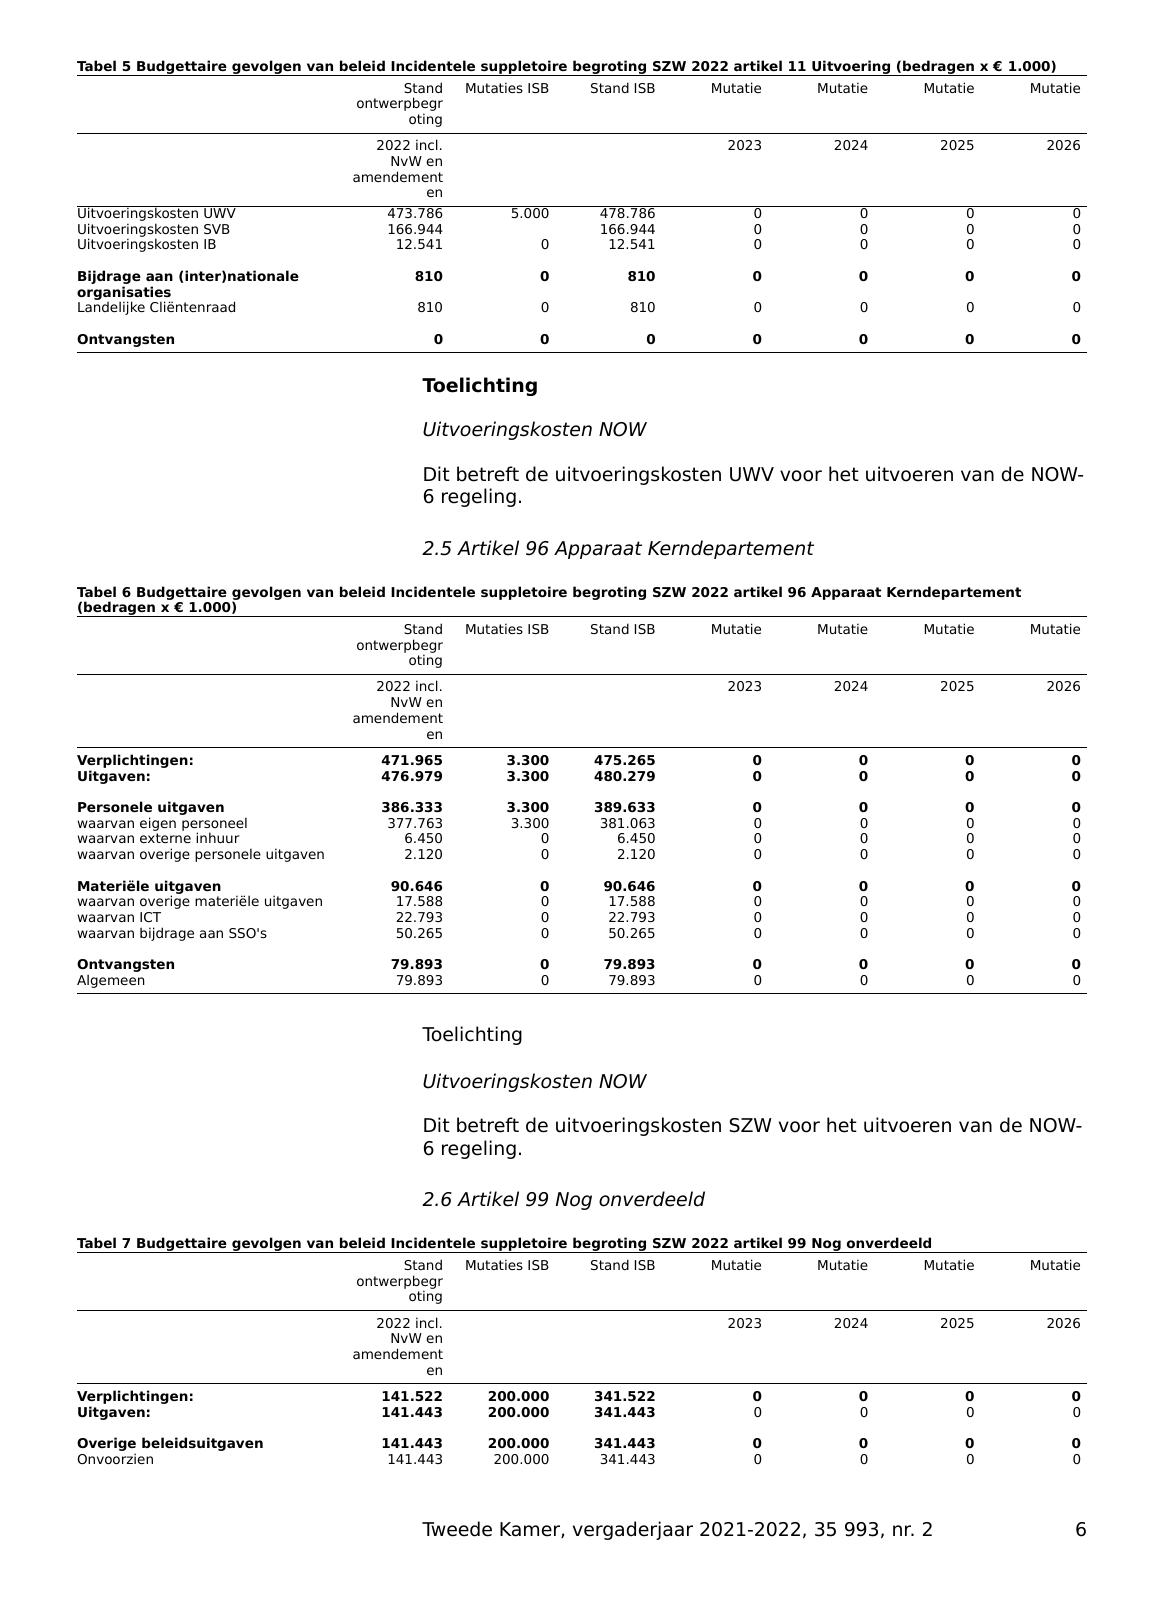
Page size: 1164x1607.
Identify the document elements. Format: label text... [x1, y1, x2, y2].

table_cell 0 [449, 973, 555, 993]
table_cell 0 [449, 831, 555, 847]
table_cell 0 [449, 332, 555, 352]
table_cell 0 [980, 1452, 1087, 1467]
table_cell [661, 316, 768, 332]
table_cell Stand ontwerpbegroting [343, 617, 449, 673]
table_cell 0 [874, 748, 980, 768]
table_cell Uitvoeringskosten UWV [77, 207, 342, 221]
table_cell 0 [980, 237, 1087, 253]
table_cell 2024 [768, 1311, 874, 1383]
table_cell 0 [874, 879, 980, 894]
table_cell 0 [661, 269, 768, 300]
table_cell [768, 863, 874, 878]
table_cell Mutatie [980, 76, 1087, 132]
table_cell 90.646 [555, 879, 661, 894]
table_cell 0 [661, 748, 768, 768]
table_cell [449, 941, 555, 957]
table_cell 0 [980, 831, 1087, 847]
text Dit betreft de uitvoeringskosten SZW voor het uitvoeren van de NOW-6 regeling. [422, 1115, 1087, 1159]
table_cell 0 [661, 300, 768, 316]
table_cell 17.588 [555, 894, 661, 910]
table_cell 50.265 [555, 926, 661, 941]
table_cell 0 [980, 768, 1087, 784]
table_cell Uitgaven: [77, 1405, 342, 1420]
table_cell 0 [661, 800, 768, 816]
table_cell 0 [449, 879, 555, 894]
table_cell 0 [874, 1436, 980, 1452]
table_cell 0 [980, 973, 1087, 993]
table_cell [449, 1311, 555, 1383]
table_cell [555, 253, 661, 269]
table_cell 810 [555, 300, 661, 316]
table_cell waarvan overige materiële uitgaven [77, 894, 342, 910]
table_cell 0 [768, 1405, 874, 1420]
table_cell [768, 1420, 874, 1436]
table_cell 0 [449, 237, 555, 253]
table_cell 0 [980, 957, 1087, 973]
table_cell 0 [661, 1436, 768, 1452]
table_cell [980, 253, 1087, 269]
table_cell 2025 [874, 134, 980, 206]
table_cell Stand ISB [555, 617, 661, 673]
subtitle Uitvoeringskosten NOW [422, 419, 1087, 441]
table_cell 0 [768, 1384, 874, 1404]
table_cell 0 [874, 237, 980, 253]
table_cell waarvan ICT [77, 910, 342, 926]
table_cell 0 [661, 1405, 768, 1420]
text Dit betreft de uitvoeringskosten UWV voor het uitvoeren van de NOW-6 regeling. [422, 463, 1087, 507]
table_cell 0 [661, 926, 768, 941]
table_cell 0 [874, 300, 980, 316]
table_cell 12.541 [555, 237, 661, 253]
table_cell 79.893 [555, 973, 661, 993]
table_cell 0 [555, 332, 661, 352]
table_cell [449, 863, 555, 878]
table_cell 341.443 [555, 1452, 661, 1467]
table_cell Stand ISB [555, 1253, 661, 1310]
table_cell 0 [980, 1436, 1087, 1452]
table_cell [874, 941, 980, 957]
table_cell 2026 [980, 134, 1087, 206]
table_cell 141.443 [343, 1405, 449, 1420]
table_cell 166.944 [343, 221, 449, 237]
table_cell 0 [768, 207, 874, 221]
table_cell 6.450 [343, 831, 449, 847]
table_cell [449, 134, 555, 206]
table_cell [77, 1311, 342, 1383]
table_cell 341.522 [555, 1384, 661, 1404]
table_cell [555, 134, 661, 206]
table_cell [555, 784, 661, 800]
table_cell [77, 316, 342, 332]
table_cell 200.000 [449, 1405, 555, 1420]
table_cell 17.588 [343, 894, 449, 910]
table_cell 0 [768, 332, 874, 352]
table_cell Stand ontwerpbegroting [343, 76, 449, 132]
table_cell [77, 1420, 342, 1436]
table_cell 0 [980, 207, 1087, 221]
table_cell 79.893 [555, 957, 661, 973]
table_cell [768, 784, 874, 800]
table_cell 475.265 [555, 748, 661, 768]
table_cell 389.633 [555, 800, 661, 816]
table_cell Mutaties ISB [449, 76, 555, 132]
table_cell 0 [768, 957, 874, 973]
table_cell 200.000 [449, 1384, 555, 1404]
table_cell [77, 784, 342, 800]
table_cell 0 [980, 1405, 1087, 1420]
table_cell 0 [768, 831, 874, 847]
table_cell 90.646 [343, 879, 449, 894]
table_cell [343, 863, 449, 878]
table_cell 0 [980, 847, 1087, 863]
table_cell 2023 [661, 1311, 768, 1383]
table_cell 0 [768, 1436, 874, 1452]
table_cell 0 [874, 768, 980, 784]
table_header Tabel 7 Budgettaire gevolgen van beleid Incidentele suppletoire begroting SZW 2022 artikel 99 Nog onverdeeld [77, 1236, 1087, 1252]
table_cell 0 [661, 332, 768, 352]
table_cell 0 [768, 816, 874, 831]
table_cell 2022 incl. NvW en amendementen [343, 675, 449, 747]
table_cell waarvan eigen personeel [77, 816, 342, 831]
table_cell Materiële uitgaven [77, 879, 342, 894]
table_cell 0 [874, 332, 980, 352]
table_cell Landelijke Cliëntenraad [77, 300, 342, 316]
table_cell 2023 [661, 134, 768, 206]
table_cell [449, 784, 555, 800]
table_cell 141.443 [343, 1452, 449, 1467]
table_cell 141.443 [343, 1436, 449, 1452]
table_cell 0 [661, 910, 768, 926]
table_cell 0 [661, 768, 768, 784]
table_cell 0 [874, 800, 980, 816]
table_cell 0 [768, 237, 874, 253]
table_cell Verplichtingen: [77, 1384, 342, 1404]
table_cell 0 [768, 973, 874, 993]
table_cell 0 [874, 1405, 980, 1420]
table_cell 2024 [768, 675, 874, 747]
table_cell [343, 941, 449, 957]
table_cell 0 [343, 332, 449, 352]
table_cell 12.541 [343, 237, 449, 253]
table_cell 0 [661, 1384, 768, 1404]
table_cell Mutatie [661, 617, 768, 673]
table_cell 2025 [874, 1311, 980, 1383]
table_cell 478.786 [555, 207, 661, 221]
table_cell [555, 675, 661, 747]
table_cell 0 [768, 847, 874, 863]
table_header Tabel 5 Budgettaire gevolgen van beleid Incidentele suppletoire begroting SZW 2022 artikel 11 Uitvoering (bedragen x € 1.000) [77, 59, 1087, 75]
table_cell 0 [874, 910, 980, 926]
table_cell waarvan externe inhuur [77, 831, 342, 847]
table_cell 0 [874, 816, 980, 831]
table_cell [555, 316, 661, 332]
table_cell 2026 [980, 675, 1087, 747]
table_cell 476.979 [343, 768, 449, 784]
table_cell 0 [661, 973, 768, 993]
table_cell 0 [874, 957, 980, 973]
table_cell 0 [661, 847, 768, 863]
table_cell [555, 863, 661, 878]
table_cell 0 [980, 332, 1087, 352]
table_cell 471.965 [343, 748, 449, 768]
table_cell 0 [874, 894, 980, 910]
table_cell 341.443 [555, 1405, 661, 1420]
table_cell 0 [449, 926, 555, 941]
table_cell 2022 incl. NvW en amendementen [343, 134, 449, 206]
table_cell Mutatie [980, 1253, 1087, 1310]
table_cell 3.300 [449, 816, 555, 831]
table_cell 0 [768, 879, 874, 894]
table_cell Mutatie [661, 1253, 768, 1310]
table_cell 381.063 [555, 816, 661, 831]
table_cell 0 [449, 957, 555, 973]
table_cell waarvan overige personele uitgaven [77, 847, 342, 863]
table_cell [661, 1420, 768, 1436]
table_cell [343, 784, 449, 800]
table_cell Algemeen [77, 973, 342, 993]
table_cell [980, 316, 1087, 332]
table_cell Ontvangsten [77, 332, 342, 352]
table_cell 0 [980, 1384, 1087, 1404]
table_cell 2.120 [343, 847, 449, 863]
table_cell [449, 221, 555, 237]
table_cell [77, 76, 342, 132]
table_cell 0 [768, 926, 874, 941]
table_cell Mutatie [768, 1253, 874, 1310]
table_cell 6.450 [555, 831, 661, 847]
table_cell 79.893 [343, 973, 449, 993]
table_cell Stand ontwerpbegroting [343, 1253, 449, 1310]
table_cell Mutatie [768, 76, 874, 132]
table_cell 0 [980, 748, 1087, 768]
table_cell 0 [980, 269, 1087, 300]
table_cell [661, 253, 768, 269]
table_cell [768, 253, 874, 269]
table_cell 0 [768, 300, 874, 316]
table_cell [980, 863, 1087, 878]
table_cell 79.893 [343, 957, 449, 973]
table_cell Onvoorzien [77, 1452, 342, 1467]
table_cell 50.265 [343, 926, 449, 941]
table_cell [874, 863, 980, 878]
table_cell 0 [661, 1452, 768, 1467]
table_cell 810 [555, 269, 661, 300]
table_cell [77, 941, 342, 957]
subtitle 2.5 Artikel 96 Apparaat Kerndepartement [422, 537, 1087, 559]
table_cell 0 [980, 879, 1087, 894]
table_cell 0 [449, 894, 555, 910]
table_cell 0 [661, 831, 768, 847]
table_cell 0 [768, 768, 874, 784]
table_cell 0 [874, 926, 980, 941]
table_cell Mutatie [874, 617, 980, 673]
table_cell Overige beleidsuitgaven [77, 1436, 342, 1452]
table_cell [77, 134, 342, 206]
table_cell [555, 1420, 661, 1436]
table_cell 0 [661, 894, 768, 910]
table_cell [768, 316, 874, 332]
table_cell [77, 1253, 342, 1310]
table_cell 810 [343, 300, 449, 316]
table_cell 3.300 [449, 768, 555, 784]
table_cell [768, 941, 874, 957]
table_cell 0 [980, 221, 1087, 237]
table_cell waarvan bijdrage aan SSO's [77, 926, 342, 941]
table_cell [874, 1420, 980, 1436]
table_cell 0 [661, 221, 768, 237]
table_cell Verplichtingen: [77, 748, 342, 768]
table_cell 0 [449, 300, 555, 316]
table_cell [661, 863, 768, 878]
table_cell [449, 675, 555, 747]
table_cell 0 [768, 894, 874, 910]
subtitle 2.6 Artikel 99 Nog onverdeeld [422, 1189, 1087, 1211]
table_cell 2026 [980, 1311, 1087, 1383]
table_cell 0 [449, 269, 555, 300]
table_cell Uitvoeringskosten IB [77, 237, 342, 253]
table_cell [77, 863, 342, 878]
table_cell 0 [449, 847, 555, 863]
table_cell [555, 1311, 661, 1383]
table_cell [980, 784, 1087, 800]
table_cell 0 [661, 879, 768, 894]
table_cell 3.300 [449, 748, 555, 768]
table_cell 0 [768, 1452, 874, 1467]
table_cell [449, 1420, 555, 1436]
table_cell Mutatie [980, 617, 1087, 673]
table_cell 0 [661, 237, 768, 253]
table_cell 0 [874, 831, 980, 847]
subtitle Toelichting [422, 1024, 1087, 1046]
table_cell 2023 [661, 675, 768, 747]
table_cell 2024 [768, 134, 874, 206]
table_cell 0 [661, 207, 768, 221]
table_cell Ontvangsten [77, 957, 342, 973]
table_cell 0 [449, 910, 555, 926]
table_cell [343, 316, 449, 332]
table_cell 0 [980, 910, 1087, 926]
table_cell Mutatie [874, 1253, 980, 1310]
table_cell 141.522 [343, 1384, 449, 1404]
table_cell 810 [343, 269, 449, 300]
table_cell [77, 617, 342, 673]
table_cell Mutaties ISB [449, 1253, 555, 1310]
table_cell 2025 [874, 675, 980, 747]
table_cell Uitgaven: [77, 768, 342, 784]
table_cell 0 [768, 221, 874, 237]
table_cell 0 [874, 1452, 980, 1467]
table_header Tabel 6 Budgettaire gevolgen van beleid Incidentele suppletoire begroting SZW 2022 artikel 96 Apparaat Kerndepartement (bedragen x € 1.000) [77, 585, 1087, 616]
table_cell 0 [874, 221, 980, 237]
table_cell 473.786 [343, 207, 449, 221]
table_cell 22.793 [343, 910, 449, 926]
table_cell Mutaties ISB [449, 617, 555, 673]
table_cell 0 [980, 800, 1087, 816]
table_cell [77, 675, 342, 747]
table_cell 200.000 [449, 1452, 555, 1467]
table_cell [661, 941, 768, 957]
subtitle Toelichting [422, 375, 1087, 397]
table_cell 200.000 [449, 1436, 555, 1452]
table_cell 0 [980, 894, 1087, 910]
table_cell 0 [874, 207, 980, 221]
table_cell 2.120 [555, 847, 661, 863]
table_cell [980, 1420, 1087, 1436]
table_cell 480.279 [555, 768, 661, 784]
table_cell 22.793 [555, 910, 661, 926]
table_cell Bijdrage aan (inter)nationale organisaties [77, 269, 342, 300]
table_cell 166.944 [555, 221, 661, 237]
table_cell 0 [980, 816, 1087, 831]
table_cell [661, 784, 768, 800]
table_cell 5.000 [449, 207, 555, 221]
table_cell 0 [661, 957, 768, 973]
table_cell [874, 316, 980, 332]
table_cell 0 [661, 816, 768, 831]
table_cell Mutatie [661, 76, 768, 132]
table_cell 0 [874, 1384, 980, 1404]
table_cell 0 [768, 748, 874, 768]
table_cell 0 [980, 926, 1087, 941]
table_cell [980, 941, 1087, 957]
table_cell 386.333 [343, 800, 449, 816]
table_cell Personele uitgaven [77, 800, 342, 816]
table_cell [555, 941, 661, 957]
table_cell 341.443 [555, 1436, 661, 1452]
table_cell 377.763 [343, 816, 449, 831]
table_cell 0 [874, 847, 980, 863]
table_cell [343, 253, 449, 269]
table_cell [449, 253, 555, 269]
table_cell Mutatie [874, 76, 980, 132]
table_cell 3.300 [449, 800, 555, 816]
table_cell [874, 253, 980, 269]
table_cell 0 [874, 973, 980, 993]
table_cell Stand ISB [555, 76, 661, 132]
table_cell 0 [768, 269, 874, 300]
table_cell Uitvoeringskosten SVB [77, 221, 342, 237]
table_cell [874, 784, 980, 800]
table_cell [449, 316, 555, 332]
table_cell [343, 1420, 449, 1436]
table_cell 0 [874, 269, 980, 300]
table_cell 2022 incl. NvW en amendementen [343, 1311, 449, 1383]
table_cell 0 [768, 910, 874, 926]
subtitle Uitvoeringskosten NOW [422, 1071, 1087, 1093]
table_cell Mutatie [768, 617, 874, 673]
table_cell [77, 253, 342, 269]
table_cell 0 [768, 800, 874, 816]
table_cell 0 [980, 300, 1087, 316]
